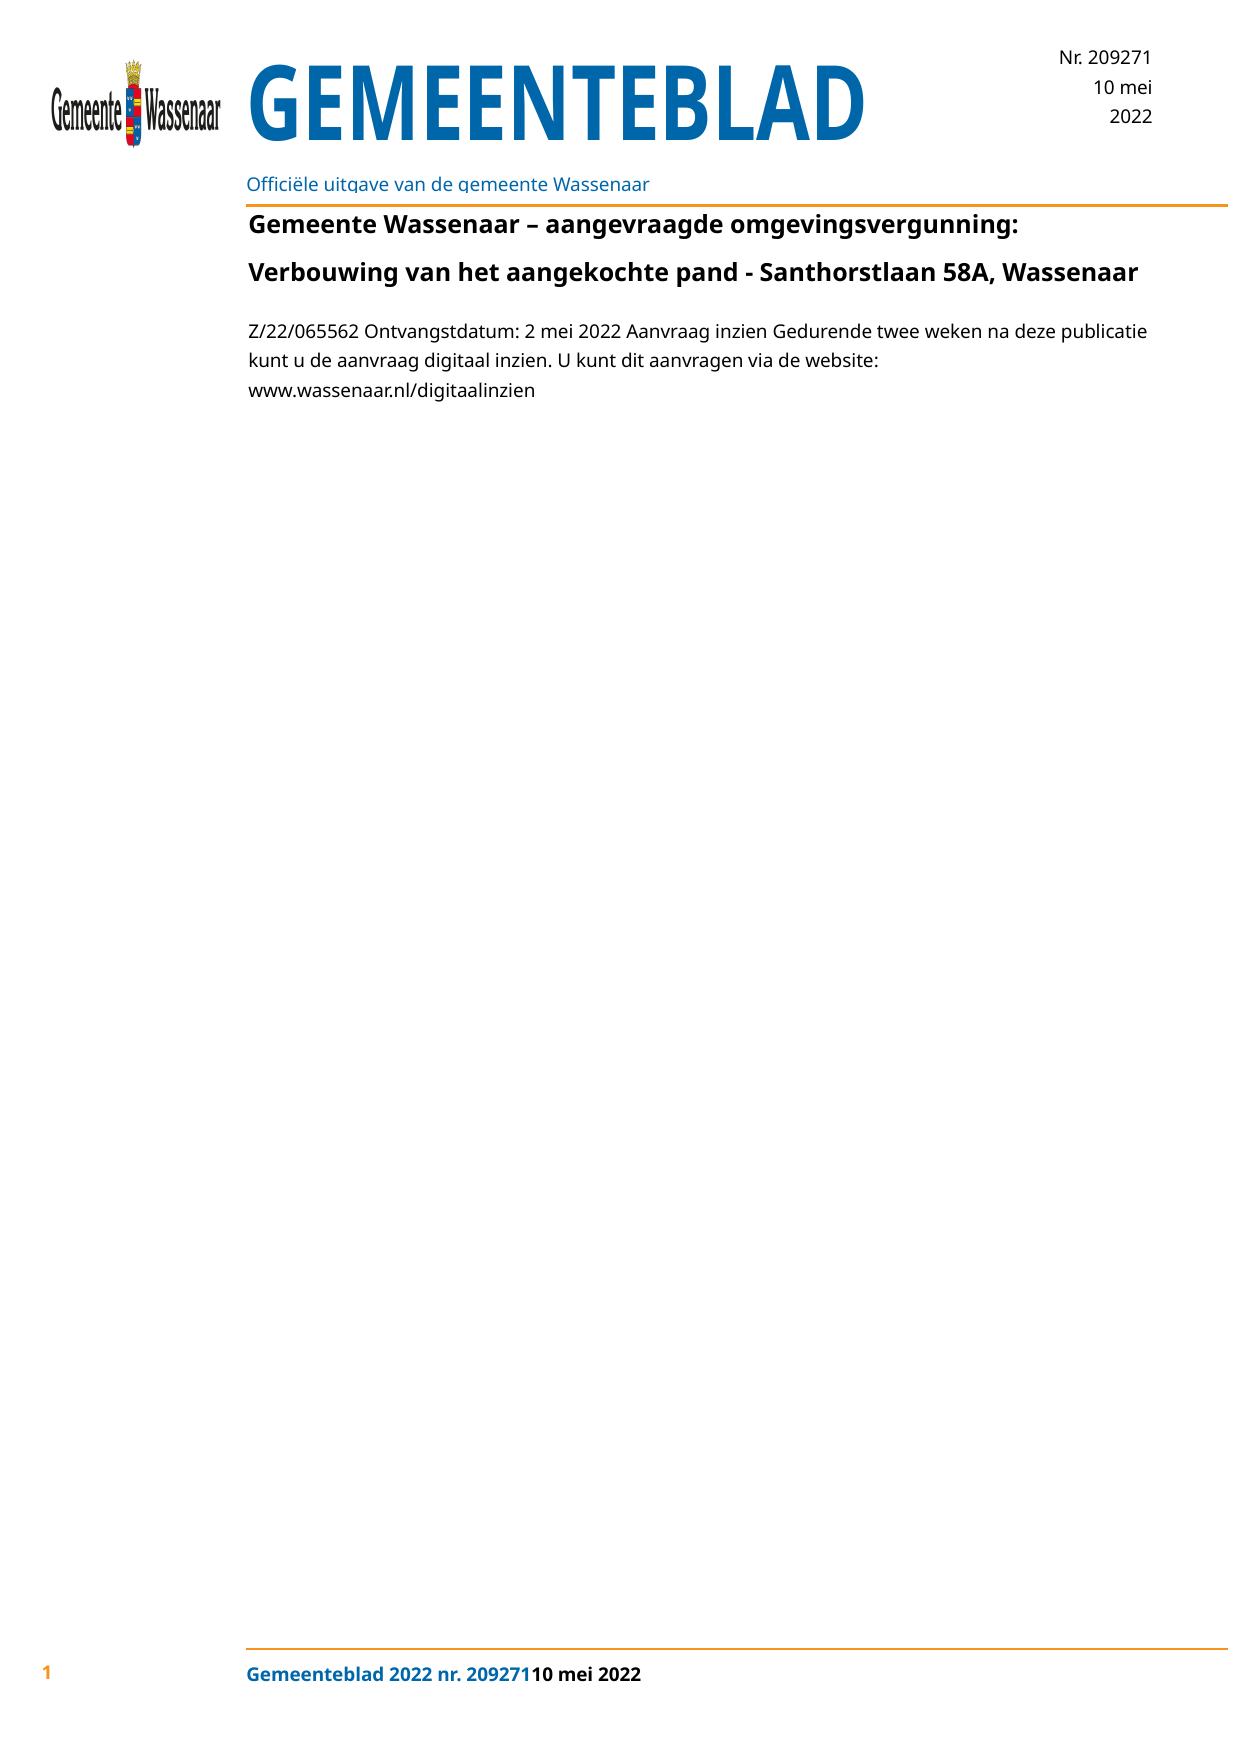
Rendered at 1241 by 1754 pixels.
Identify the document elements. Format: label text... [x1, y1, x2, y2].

text Gemeente Wassenaar – aangevraagde omgevingsvergunning: Verbouwing van het aangekochte pand - Santhorstlaan 58A, Wassenaar [248, 207, 1152, 288]
picture [41, 47, 231, 172]
text Z/22/065562 Ontvangstdatum: 2 mei 2022 Aanvraag inzien Gedurende twee weken na deze publicatie kunt u de aanvraag digitaal inzien. U kunt dit aanvragen via de website: www.wassenaar.nl/digitaalinzien [248, 318, 1152, 403]
